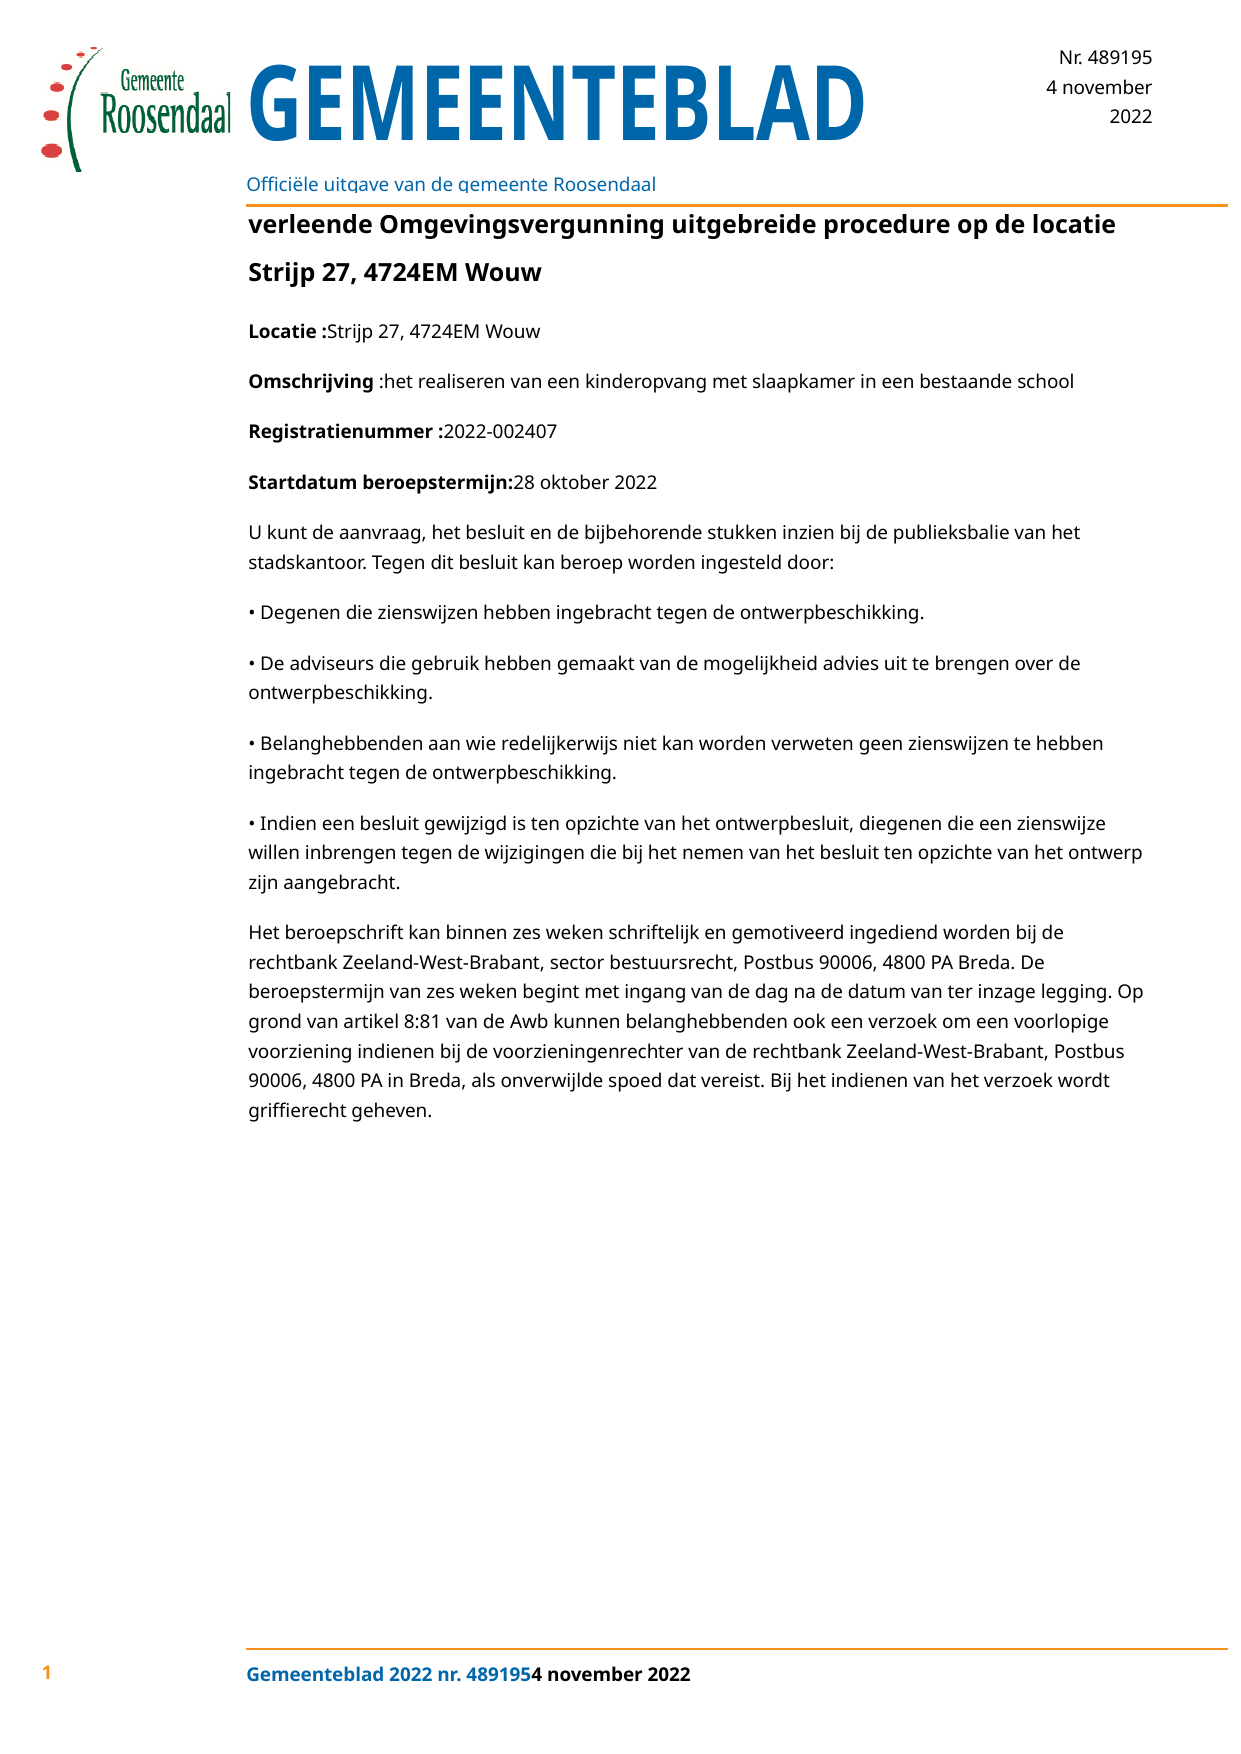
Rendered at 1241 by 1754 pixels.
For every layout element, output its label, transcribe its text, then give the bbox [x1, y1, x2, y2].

text • De adviseurs die gebruik hebben gemaakt van de mogelijkheid advies uit te brengen over de ontwerpbeschikking. [248, 650, 1152, 705]
text verleende Omgevingsvergunning uitgebreide procedure op de locatie Strijp 27, 4724EM Wouw [248, 207, 1152, 288]
text • Degenen die zienswijzen hebben ingebracht tegen de ontwerpbeschikking. [248, 599, 1152, 625]
text • Belanghebbenden aan wie redelijkerwijs niet kan worden verweten geen zienswijzen te hebben ingebracht tegen de ontwerpbeschikking. [248, 730, 1152, 785]
text Het beroepschrift kan binnen zes weken schriftelijk en gemotiveerd ingediend worden bij de rechtbank Zeeland-West-Brabant, sector bestuursrecht, Postbus 90006, 4800 PA Breda. De beroepstermijn van zes weken begint met ingang van de dag na de datum van ter inzage legging. Op grond van artikel 8:81 van de Awb kunnen belanghebbenden ook een verzoek om een voorlopige voorziening indienen bij de voorzieningenrechter van de rechtbank Zeeland-West-Brabant, Postbus 90006, 4800 PA in Breda, als onverwijlde spoed dat vereist. Bij het indienen van het verzoek wordt griffierecht geheven. [248, 919, 1152, 1123]
text Omschrijving :het realiseren van een kinderopvang met slaapkamer in een bestaande school [248, 368, 1152, 394]
text Registratienummer :2022-002407 [248, 419, 1152, 444]
picture [41, 47, 231, 172]
text Startdatum beroepstermijn:28 oktober 2022 [248, 469, 1152, 495]
text Locatie :Strijp 27, 4724EM Wouw [248, 318, 1152, 344]
text • Indien een besluit gewijzigd is ten opzichte van het ontwerpbesluit, diegenen die een zienswijze willen inbrengen tegen de wijzigingen die bij het nemen van het besluit ten opzichte van het ontwerp zijn aangebracht. [248, 810, 1152, 895]
text U kunt de aanvraag, het besluit en de bijbehorende stukken inzien bij de publieksbalie van het stadskantoor. Tegen dit besluit kan beroep worden ingesteld door: [248, 519, 1152, 575]
